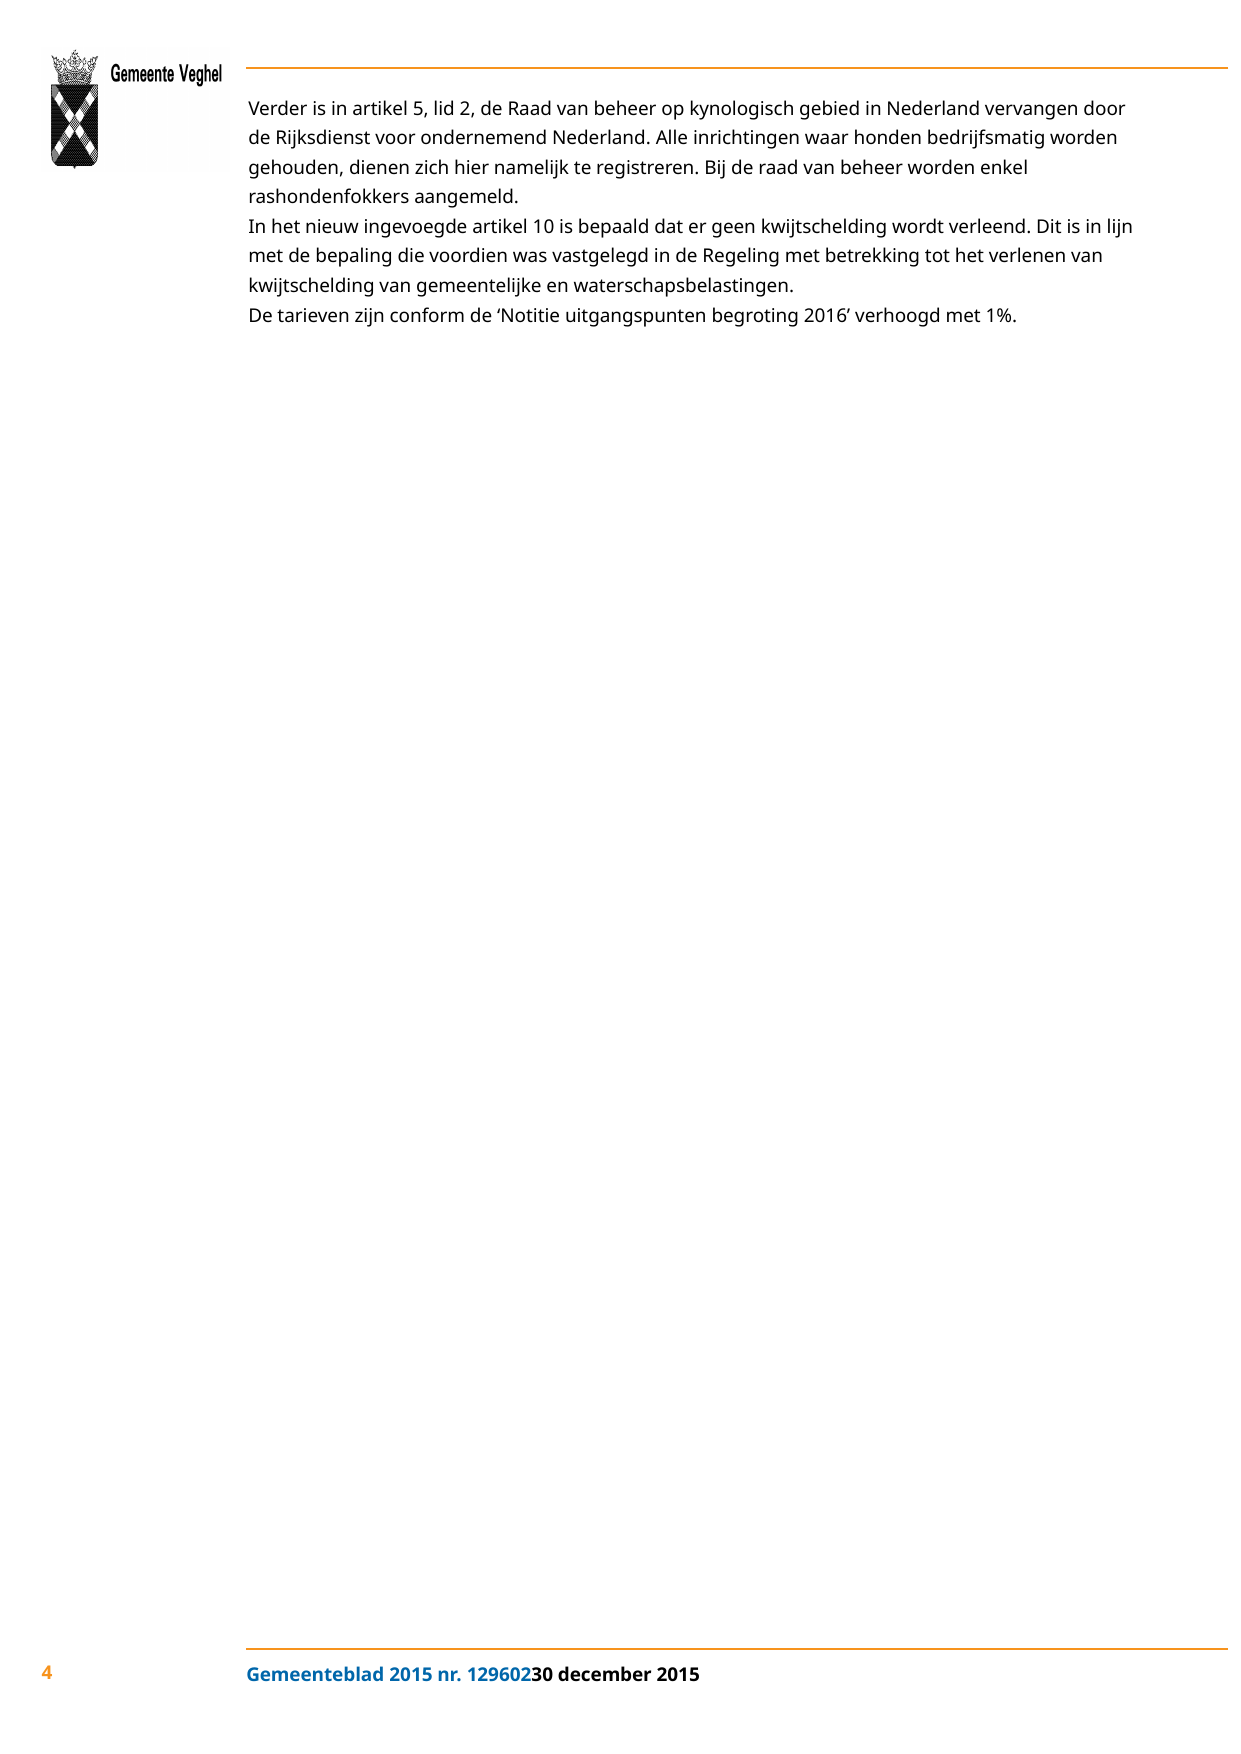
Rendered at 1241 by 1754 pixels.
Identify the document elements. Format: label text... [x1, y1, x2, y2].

text De tarieven zijn conform de ‘Notitie uitgangspunten begroting 2016’ verhoogd met 1%. [248, 302, 1152, 328]
picture [41, 47, 231, 172]
text In het nieuw ingevoegde artikel 10 is bepaald dat er geen kwijtschelding wordt verleend. Dit is in lijn met de bepaling die voordien was vastgelegd in de Regeling met betrekking tot het verlenen van kwijtschelding van gemeentelijke en waterschapsbelastingen. [248, 213, 1152, 298]
text Verder is in artikel 5, lid 2, de Raad van beheer op kynologisch gebied in Nederland vervangen door de Rijksdienst voor ondernemend Nederland. Alle inrichtingen waar honden bedrijfsmatig worden gehouden, dienen zich hier namelijk te registreren. Bij de raad van beheer worden enkel rashondenfokkers aangemeld. [248, 95, 1152, 209]
